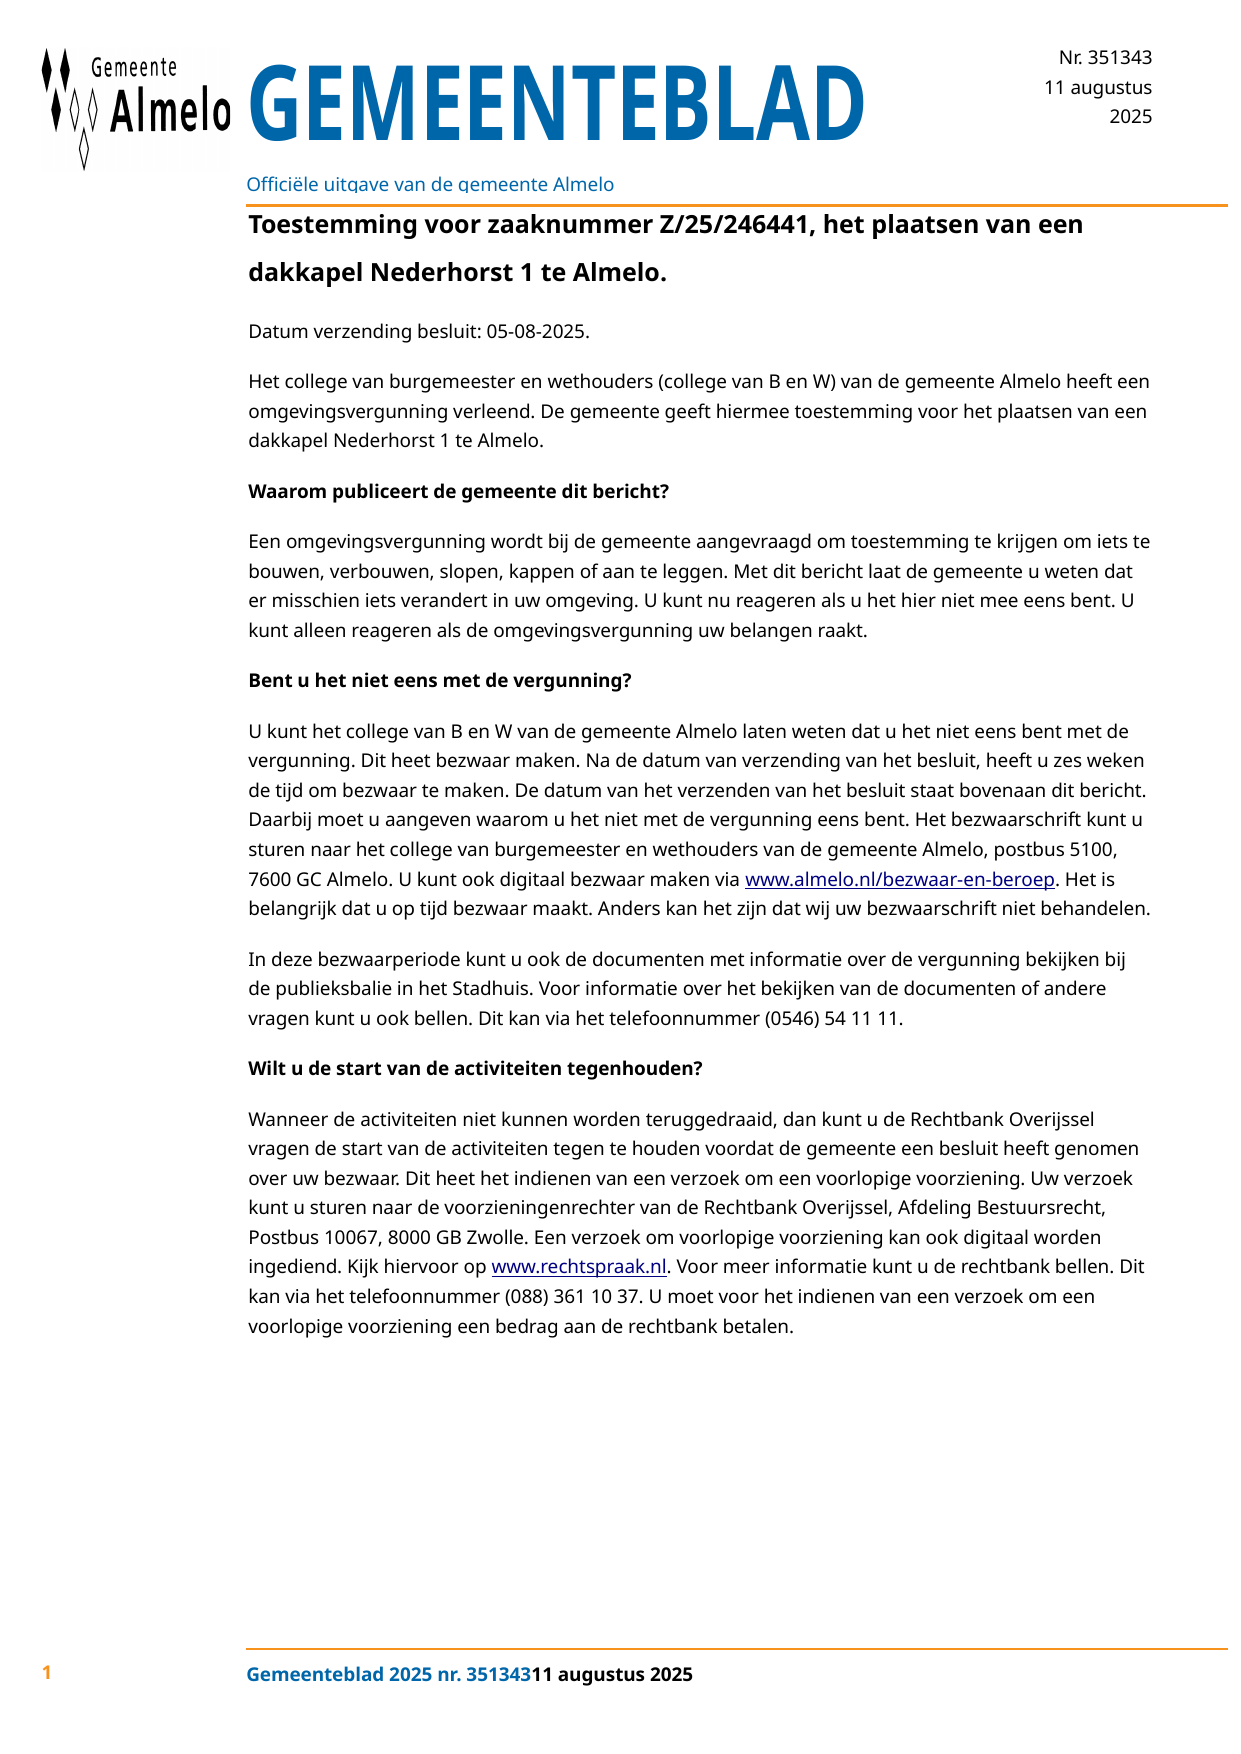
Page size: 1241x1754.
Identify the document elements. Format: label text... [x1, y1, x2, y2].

text Een omgevingsvergunning wordt bij de gemeente aangevraagd om toestemming te krijgen om iets te bouwen, verbouwen, slopen, kappen of aan te leggen. Met dit bericht laat de gemeente u weten dat er misschien iets verandert in uw omgeving. U kunt nu reageren als u het hier niet mee eens bent. U kunt alleen reageren als de omgevingsvergunning uw belangen raakt. [248, 528, 1152, 643]
text In deze bezwaarperiode kunt u ook de documenten met informatie over de vergunning bekijken bij de publieksbalie in het Stadhuis. Voor informatie over het bekijken van de documenten of andere vragen kunt u ook bellen. Dit kan via het telefoonnummer (0546) 54 11 11. [248, 946, 1152, 1031]
text Wanneer de activiteiten niet kunnen worden teruggedraaid, dan kunt u de Rechtbank Overijssel vragen de start van de activiteiten tegen te houden voordat de gemeente een besluit heeft genomen over uw bezwaar. Dit heet het indienen van een verzoek om een voorlopige voorziening. Uw verzoek kunt u sturen naar de voorzieningenrechter van de Rechtbank Overijssel, Afdeling Bestuursrecht, Postbus 10067, 8000 GB Zwolle. Een verzoek om voorlopige voorziening kan ook digitaal worden ingediend. Kijk hiervoor op www.rechtspraak.nl. Voor meer informatie kunt u de rechtbank bellen. Dit kan via het telefoonnummer (088) 361 10 37. U moet voor het indienen van een verzoek om een voorlopige voorziening een bedrag aan de rechtbank betalen. [248, 1106, 1152, 1339]
text Wilt u de start van de activiteiten tegenhouden? [248, 1055, 1152, 1081]
text Bent u het niet eens met de vergunning? [248, 667, 1152, 693]
text U kunt het college van B en W van de gemeente Almelo laten weten dat u het niet eens bent met de vergunning. Dit heet bezwaar maken. Na de datum van verzending van het besluit, heeft u zes weken de tijd om bezwaar te maken. De datum van het verzenden van het besluit staat bovenaan dit bericht. Daarbij moet u aangeven waarom u het niet met de vergunning eens bent. Het bezwaarschrift kunt u sturen naar het college van burgemeester en wethouders van de gemeente Almelo, postbus 5100, 7600 GC Almelo. U kunt ook digitaal bezwaar maken via www.almelo.nl/bezwaar-en-beroep. Het is belangrijk dat u op tijd bezwaar maakt. Anders kan het zijn dat wij uw bezwaarschrift niet behandelen. [248, 718, 1152, 921]
text Toestemming voor zaaknummer Z/25/246441, het plaatsen van een dakkapel Nederhorst 1 te Almelo. [248, 207, 1152, 288]
picture [41, 47, 231, 172]
text Het college van burgemeester en wethouders (college van B en W) van de gemeente Almelo heeft een omgevingsvergunning verleend. De gemeente geeft hiermee toestemming voor het plaatsen van een dakkapel Nederhorst 1 te Almelo. [248, 368, 1152, 453]
text Datum verzending besluit: 05-08-2025. [248, 318, 1152, 344]
text Waarom publiceert de gemeente dit bericht? [248, 478, 1152, 504]
